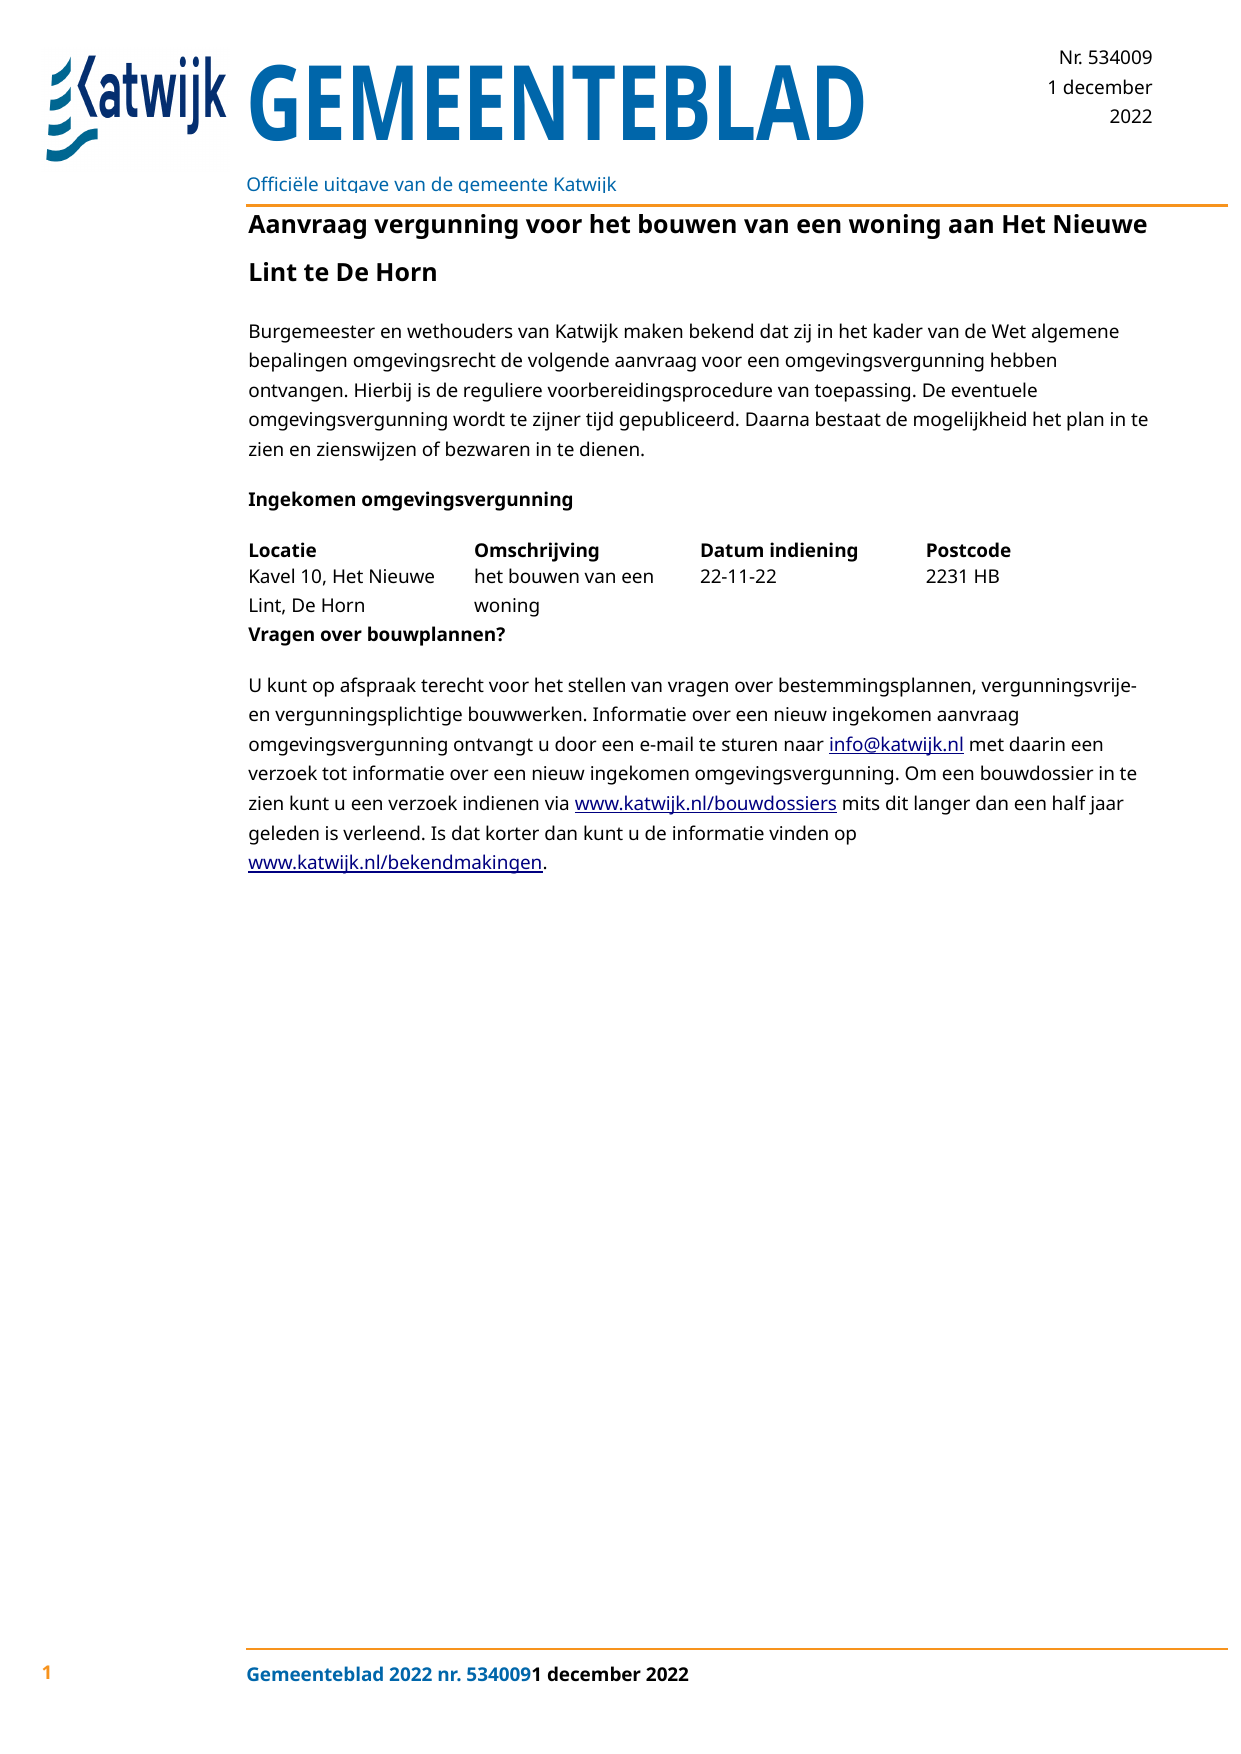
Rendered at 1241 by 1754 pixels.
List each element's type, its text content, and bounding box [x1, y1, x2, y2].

table_cell 22-11-22 [700, 563, 926, 618]
table_header Locatie [248, 537, 474, 563]
table_cell Kavel 10, Het Nieuwe Lint, De Horn [248, 563, 474, 618]
text Vragen over bouwplannen? [248, 621, 1152, 647]
table_cell 2231 HB [926, 563, 1152, 618]
text Aanvraag vergunning voor het bouwen van een woning aan Het Nieuwe Lint te De Horn [248, 207, 1152, 288]
table_header Datum indiening [700, 537, 926, 563]
table_header Postcode [926, 537, 1152, 563]
text Burgemeester en wethouders van Katwijk maken bekend dat zij in het kader van de Wet algemene bepalingen omgevingsrecht de volgende aanvraag voor een omgevingsvergunning hebben ontvangen. Hierbij is de reguliere voorbereidingsprocedure van toepassing. De eventuele omgevingsvergunning wordt te zijner tijd gepubliceerd. Daarna bestaat de mogelijkheid het plan in te zien en zienswijzen of bezwaren in te dienen. [248, 318, 1152, 462]
table_cell het bouwen van een woning [474, 563, 700, 618]
table_header Omschrijving [474, 537, 700, 563]
picture [41, 47, 231, 172]
text U kunt op afspraak terecht voor het stellen van vragen over bestemmingsplannen, vergunningsvrije- en vergunningsplichtige bouwwerken. Informatie over een nieuw ingekomen aanvraag omgevingsvergunning ontvangt u door een e-mail te sturen naar info@katwijk.nl met daarin een verzoek tot informatie over een nieuw ingekomen omgevingsvergunning. Om een bouwdossier in te zien kunt u een verzoek indienen via www.katwijk.nl/bouwdossiers mits dit langer dan een half jaar geleden is verleend. Is dat korter dan kunt u de informatie vinden op www.katwijk.nl/bekendmakingen. [248, 672, 1152, 875]
text Ingekomen omgevingsvergunning [248, 487, 1152, 512]
